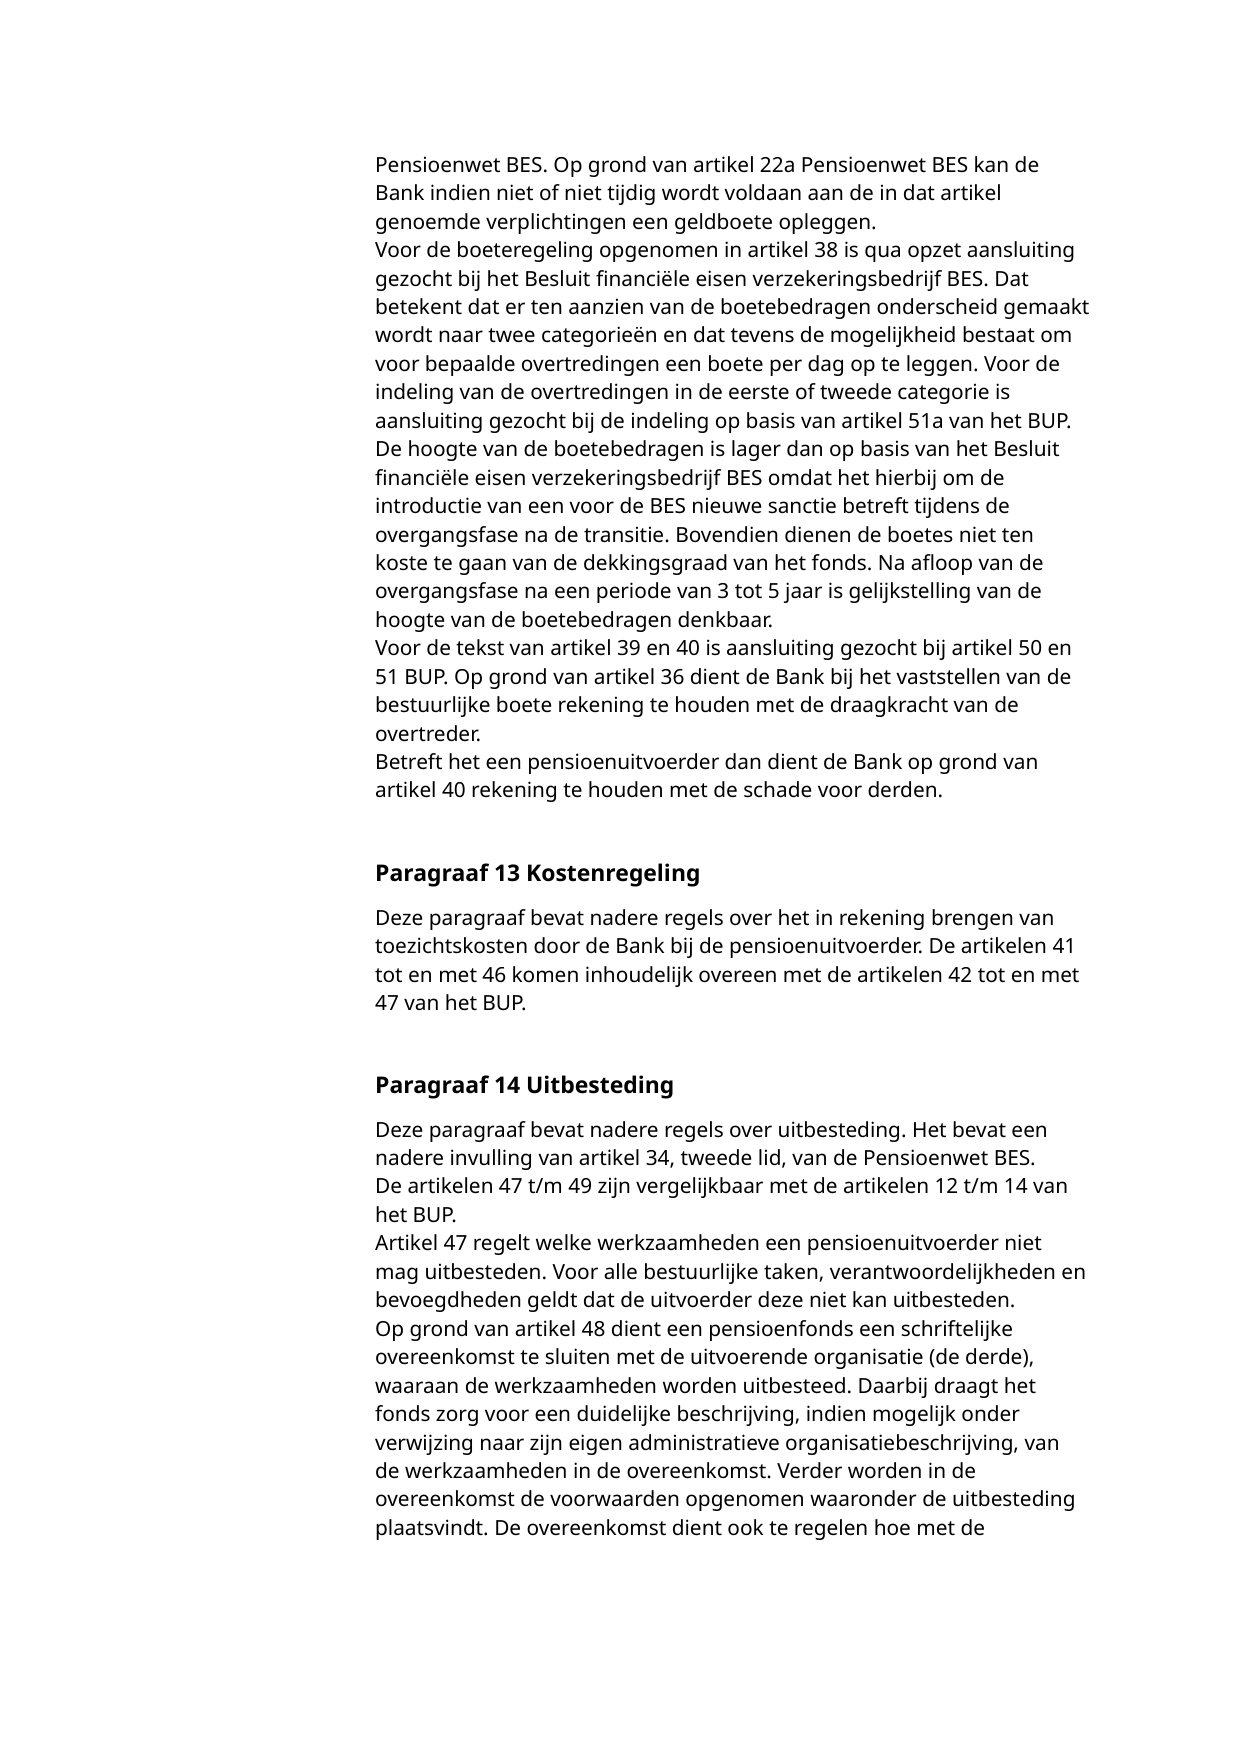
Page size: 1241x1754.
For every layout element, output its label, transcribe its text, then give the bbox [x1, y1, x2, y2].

text Betreft het een pensioenuitvoerder dan dient de Bank op grond van artikel 40 rekening te houden met de schade voor derden. [375, 747, 1090, 804]
text Voor de boeteregeling opgenomen in artikel 38 is qua opzet aansluiting gezocht bij het Besluit financiële eisen verzekeringsbedrijf BES. Dat betekent dat er ten aanzien van de boetebedragen onderscheid gemaakt wordt naar twee categorieën en dat tevens de mogelijkheid bestaat om voor bepaalde overtredingen een boete per dag op te leggen. Voor de indeling van de overtredingen in de eerste of tweede categorie is aansluiting gezocht bij de indeling op basis van artikel 51a van het BUP. De hoogte van de boetebedragen is lager dan op basis van het Besluit financiële eisen verzekeringsbedrijf BES omdat het hierbij om de introductie van een voor de BES nieuwe sanctie betreft tijdens de overgangsfase na de transitie. Bovendien dienen de boetes niet ten koste te gaan van de dekkingsgraad van het fonds. Na afloop van de overgangsfase na een periode van 3 tot 5 jaar is gelijkstelling van de hoogte van de boetebedragen denkbaar. [375, 235, 1090, 633]
text De artikelen 47 t/m 49 zijn vergelijkbaar met de artikelen 12 t/m 14 van het BUP. [375, 1172, 1090, 1228]
subtitle Paragraaf 13 Kostenregeling [375, 857, 1090, 888]
text Artikel 47 regelt welke werkzaamheden een pensioenuitvoerder niet mag uitbesteden. Voor alle bestuurlijke taken, verantwoordelijkheden en bevoegdheden geldt dat de uitvoerder deze niet kan uitbesteden. [375, 1228, 1090, 1314]
text Voor de tekst van artikel 39 en 40 is aansluiting gezocht bij artikel 50 en 51 BUP. Op grond van artikel 36 dient de Bank bij het vaststellen van de bestuurlijke boete rekening te houden met de draagkracht van de overtreder. [375, 633, 1090, 747]
text Op grond van artikel 48 dient een pensioenfonds een schriftelijke overeenkomst te sluiten met de uitvoerende organisatie (de derde), waaraan de werkzaamheden worden uitbesteed. Daarbij draagt het fonds zorg voor een duidelijke beschrijving, indien mogelijk onder verwijzing naar zijn eigen administratieve organisatiebeschrijving, van de werkzaamheden in de overeenkomst. Verder worden in de overeenkomst de voorwaarden opgenomen waaronder de uitbesteding plaatsvindt. De overeenkomst dient ook te regelen hoe met de [375, 1314, 1090, 1541]
subtitle Paragraaf 14 Uitbesteding [375, 1068, 1090, 1100]
text Deze paragraaf bevat nadere regels over uitbesteding. Het bevat een nadere invulling van artikel 34, tweede lid, van de Pensioenwet BES. [375, 1115, 1090, 1172]
text Deze paragraaf bevat nadere regels over het in rekening brengen van toezichtskosten door de Bank bij de pensioenuitvoerder. De artikelen 41 tot en met 46 komen inhoudelijk overeen met de artikelen 42 tot en met 47 van het BUP. [375, 903, 1090, 1017]
text Pensioenwet BES. Op grond van artikel 22a Pensioenwet BES kan de Bank indien niet of niet tijdig wordt voldaan aan de in dat artikel genoemde verplichtingen een geldboete opleggen. [375, 150, 1090, 235]
